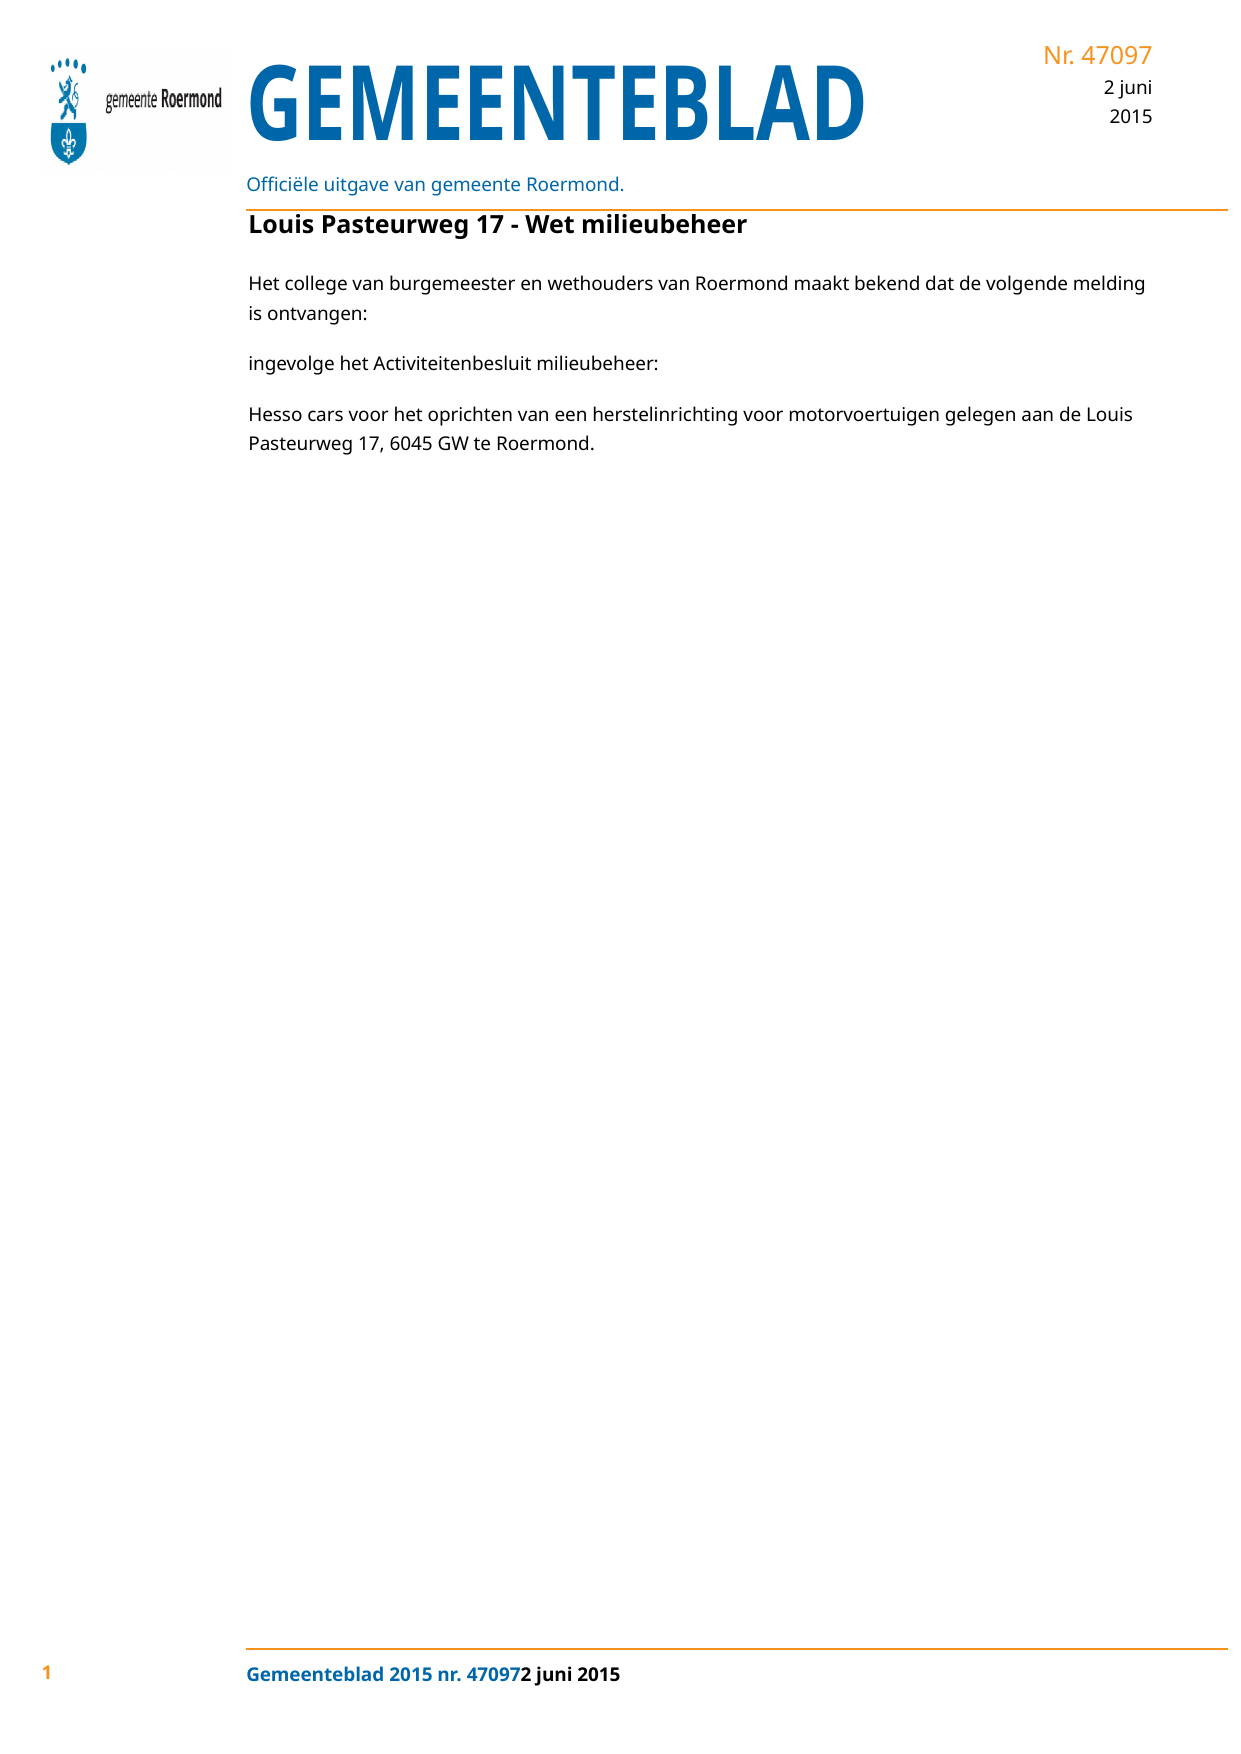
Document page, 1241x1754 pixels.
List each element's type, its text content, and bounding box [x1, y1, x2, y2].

text ingevolge het Activiteitenbesluit milieubeheer: [248, 350, 1152, 376]
text Hesso cars voor het oprichten van een herstelinrichting voor motorvoertuigen gelegen aan de Louis Pasteurweg 17, 6045 GW te Roermond. [248, 401, 1152, 456]
text Het college van burgemeester en wethouders van Roermond maakt bekend dat de volgende melding is ontvangen: [248, 270, 1152, 326]
text Louis Pasteurweg 17 - Wet milieubeheer [248, 211, 1152, 241]
picture [41, 47, 231, 172]
